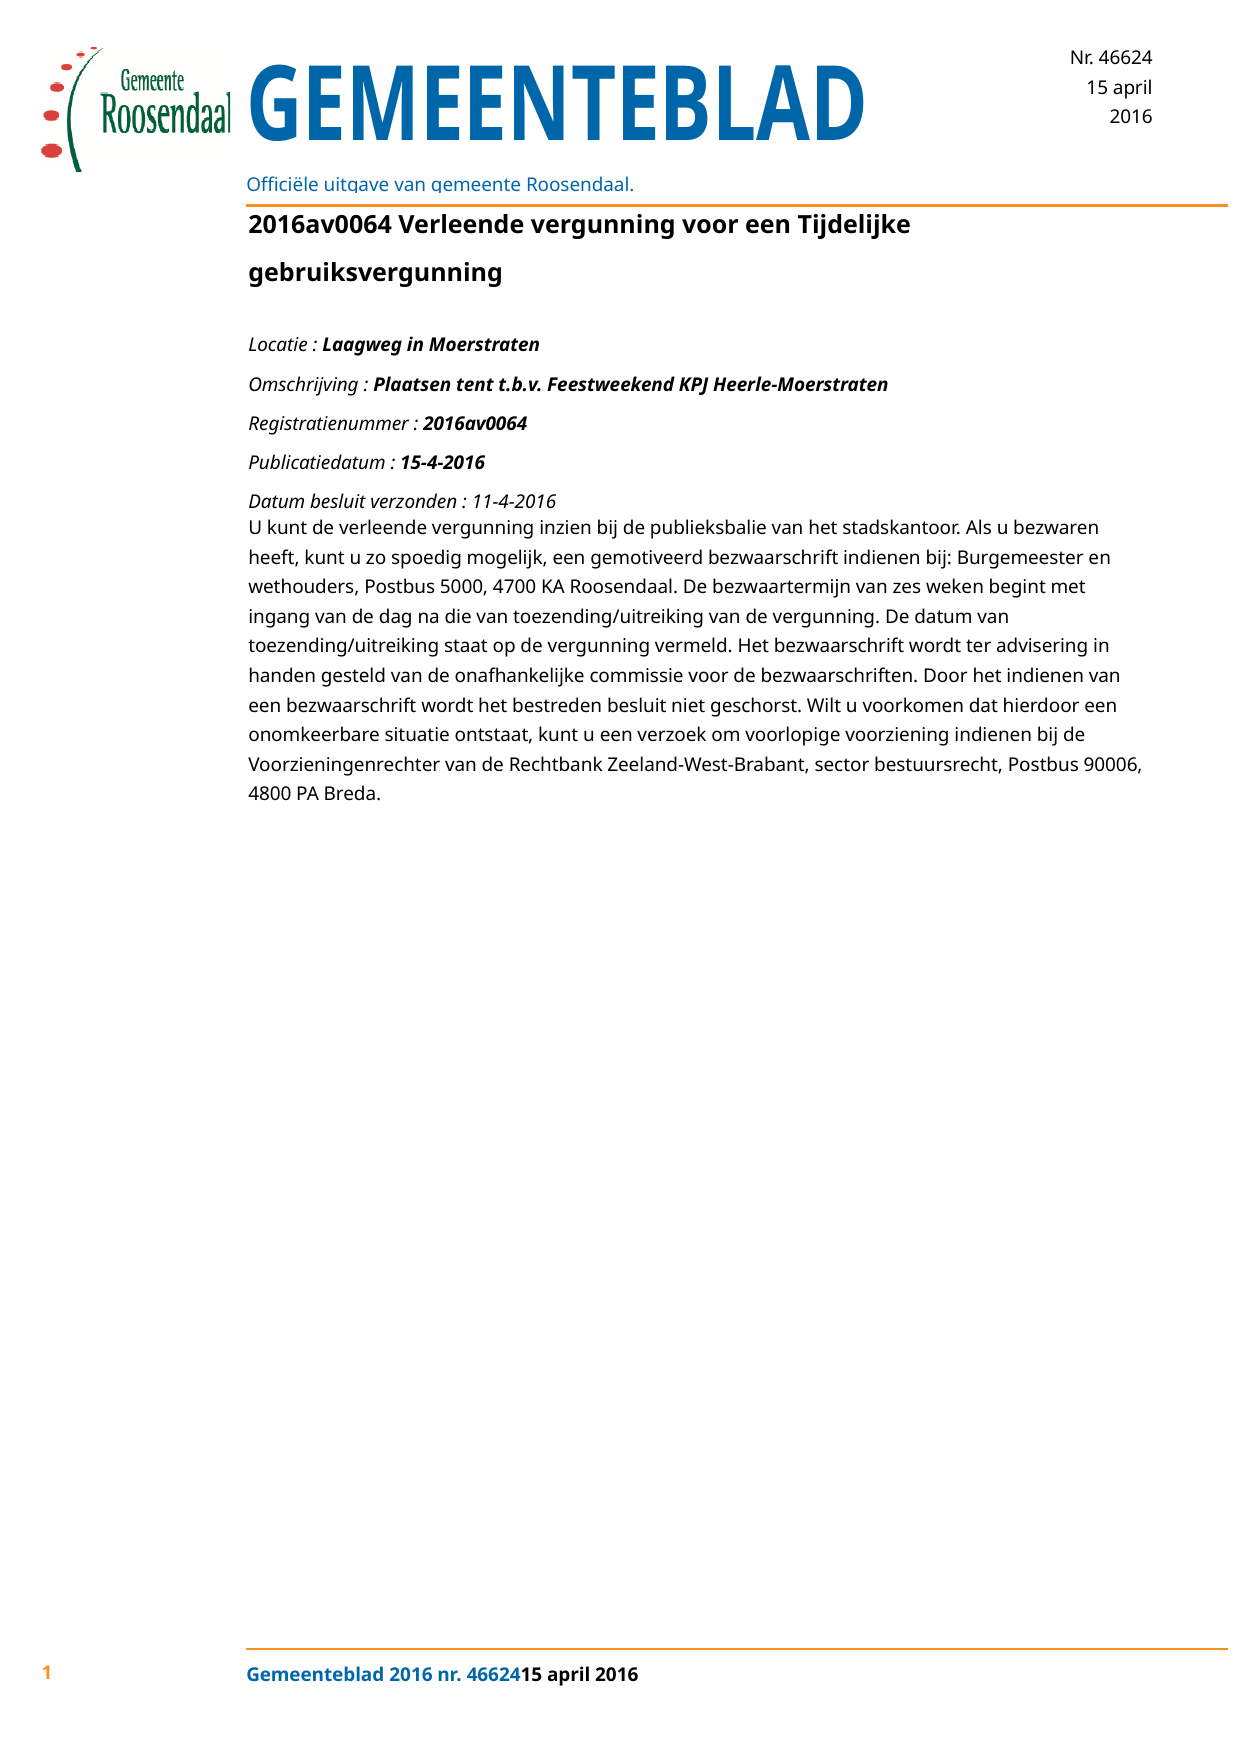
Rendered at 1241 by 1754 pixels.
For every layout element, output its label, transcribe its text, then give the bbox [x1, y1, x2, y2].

text Datum besluit verzonden : 11-4-2016 [248, 488, 1152, 514]
text Omschrijving : Plaatsen tent t.b.v. Feestweekend KPJ Heerle-Moerstraten [248, 371, 1152, 396]
text Registratienummer : 2016av0064 [248, 410, 1152, 436]
text Locatie : Laagweg in Moerstraten [248, 331, 1152, 357]
picture [41, 47, 231, 172]
text Publicatiedatum : 15-4-2016 [248, 449, 1152, 475]
text 2016av0064 Verleende vergunning voor een Tijdelijke gebruiksvergunning [248, 207, 1152, 288]
text U kunt de verleende vergunning inzien bij de publieksbalie van het stadskantoor. Als u bezwaren heeft, kunt u zo spoedig mogelijk, een gemotiveerd bezwaarschrift indienen bij: Burgemeester en wethouders, Postbus 5000, 4700 KA Roosendaal. De bezwaartermijn van zes weken begint met ingang van de dag na die van toezending/uitreiking van de vergunning. De datum van toezending/uitreiking staat op de vergunning vermeld. Het bezwaarschrift wordt ter advisering in handen gesteld van de onafhankelijke commissie voor de bezwaarschriften. Door het indienen van een bezwaarschrift wordt het bestreden besluit niet geschorst. Wilt u voorkomen dat hierdoor een onomkeerbare situatie ontstaat, kunt u een verzoek om voorlopige voorziening indienen bij de Voorzieningenrechter van de Rechtbank Zeeland-West-Brabant, sector bestuursrecht, Postbus 90006, 4800 PA Breda. [248, 514, 1152, 806]
